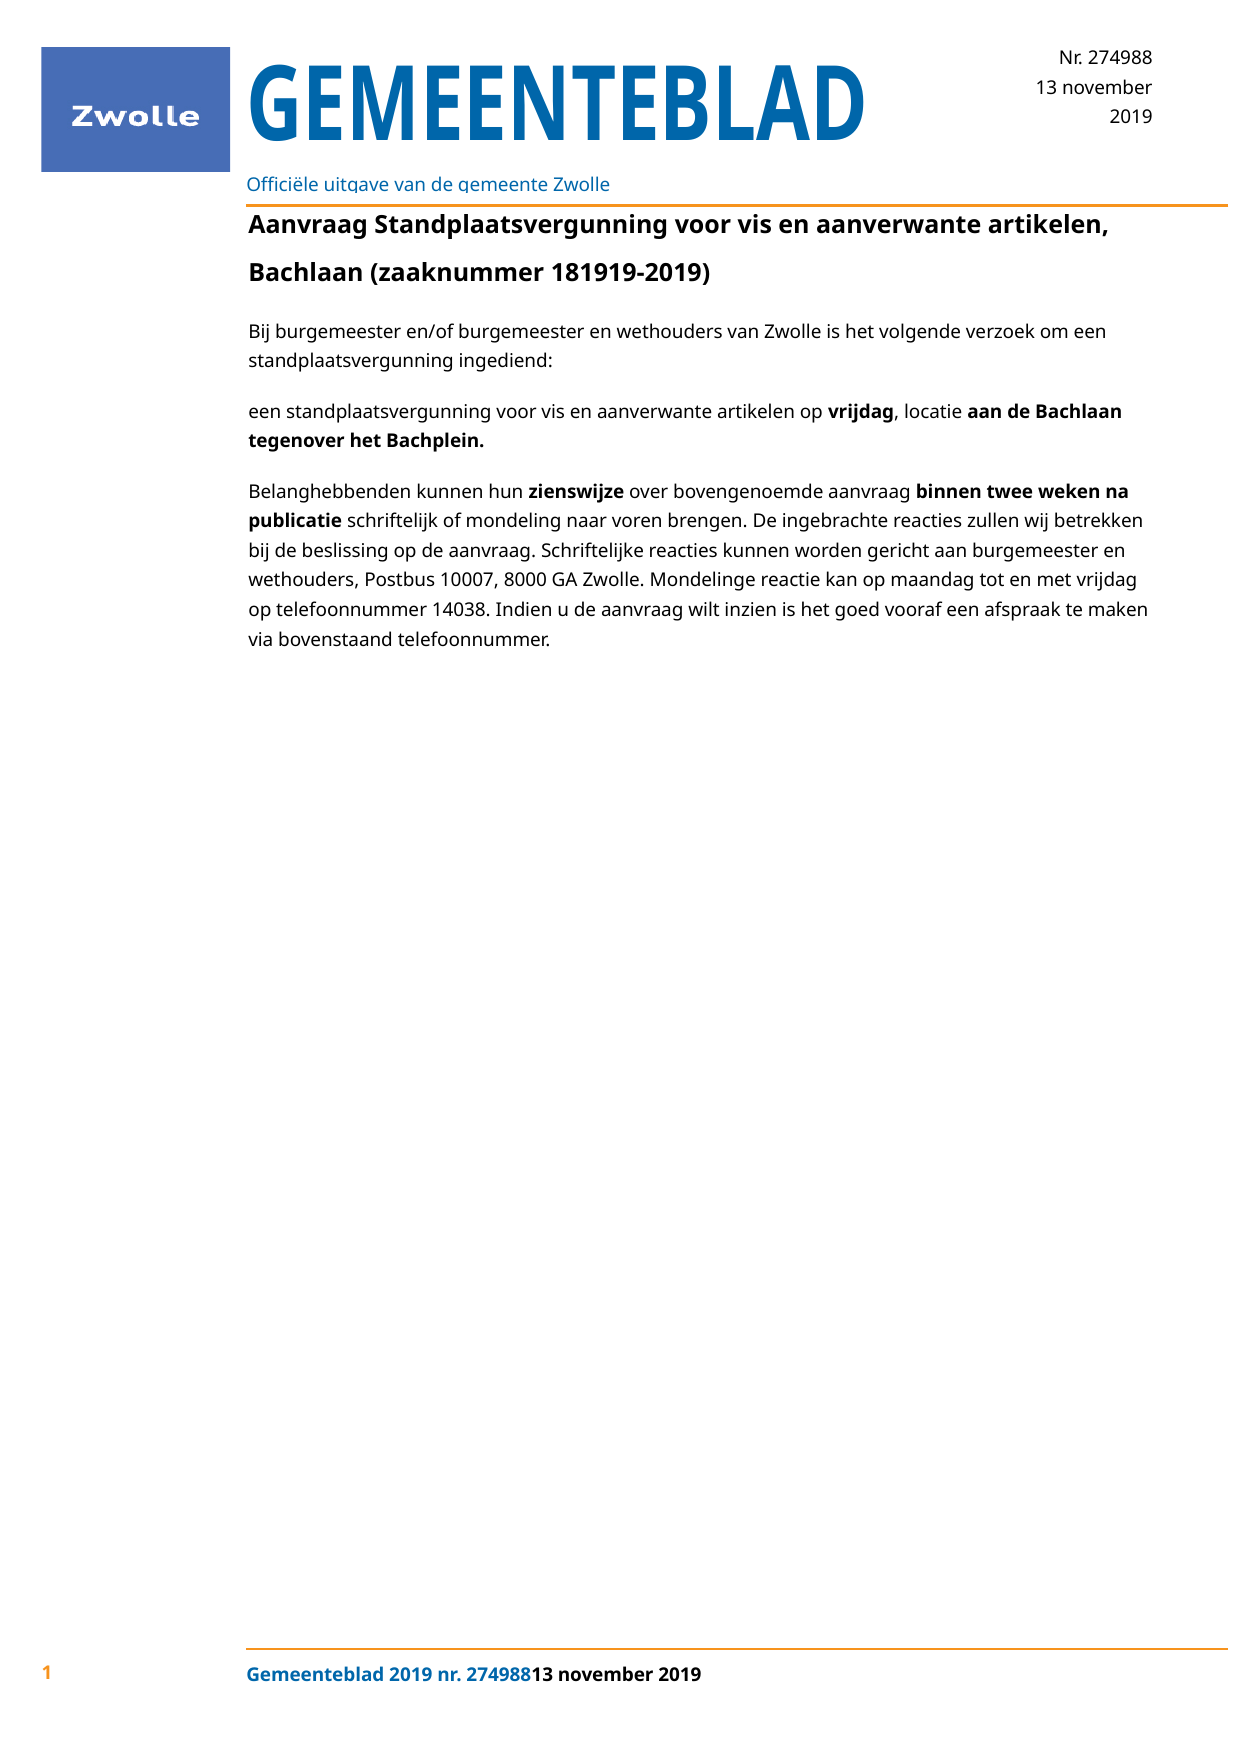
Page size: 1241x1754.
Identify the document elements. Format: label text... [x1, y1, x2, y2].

picture [41, 47, 231, 172]
text Aanvraag Standplaatsvergunning voor vis en aanverwante artikelen, Bachlaan (zaaknummer 181919-2019) [248, 207, 1152, 288]
text een standplaatsvergunning voor vis en aanverwante artikelen op vrijdag, locatie aan de Bachlaan tegenover het Bachplein. [248, 398, 1152, 453]
text Bij burgemeester en/of burgemeester en wethouders van Zwolle is het volgende verzoek om een standplaatsvergunning ingediend: [248, 318, 1152, 373]
text Belanghebbenden kunnen hun zienswijze over bovengenoemde aanvraag binnen twee weken na publicatie schriftelijk of mondeling naar voren brengen. De ingebrachte reacties zullen wij betrekken bij de beslissing op de aanvraag. Schriftelijke reacties kunnen worden gericht aan burgemeester en wethouders, Postbus 10007, 8000 GA Zwolle. Mondelinge reactie kan op maandag tot en met vrijdag op telefoonnummer 14038. Indien u de aanvraag wilt inzien is het goed vooraf een afspraak te maken via bovenstaand telefoonnummer. [248, 478, 1152, 652]
